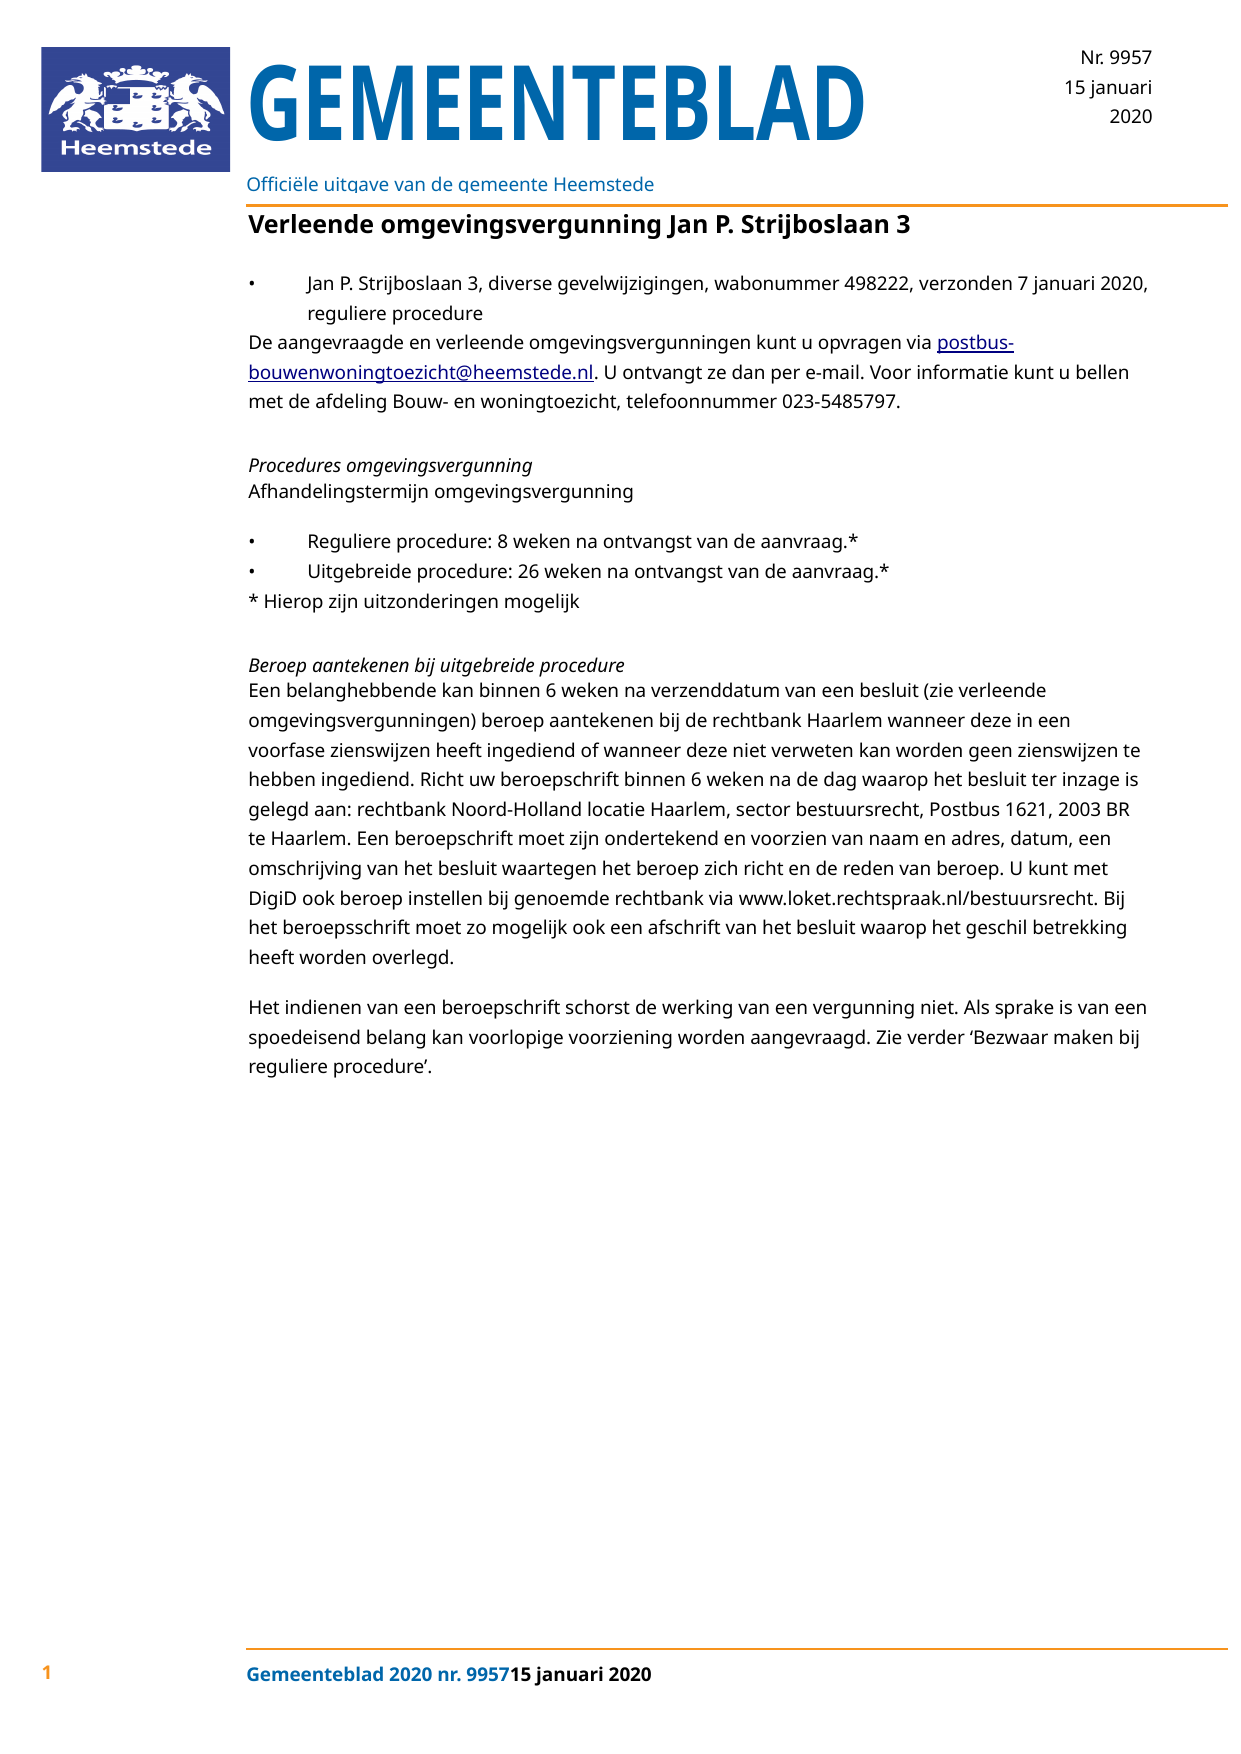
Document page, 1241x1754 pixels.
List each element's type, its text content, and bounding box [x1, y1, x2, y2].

text * Hierop zijn uitzonderingen mogelijk [248, 588, 1152, 614]
text Afhandelingstermijn omgevingsvergunning [248, 478, 1152, 504]
text Het indienen van een beroepschrift schorst de werking van een vergunning niet. Als sprake is van een spoedeisend belang kan voorlopige voorziening worden aangevraagd. Zie verder ‘Bezwaar maken bij reguliere procedure’. [248, 994, 1152, 1079]
list Jan P. Strijboslaan 3, diverse gevelwijzigingen, wabonummer 498222, verzonden 7 januari 2020, reguliere procedure [248, 270, 1152, 326]
text Procedures omgevingsvergunning [248, 453, 1152, 478]
text Verleende omgevingsvergunning Jan P. Strijboslaan 3 [248, 207, 1152, 241]
text De aangevraagde en verleende omgevingsvergunningen kunt u opvragen via postbus-bouwenwoningtoezicht@heemstede.nl. U ontvangt ze dan per e-mail. Voor informatie kunt u bellen met de afdeling Bouw- en woningtoezicht, telefoonnummer 023-5485797. [248, 329, 1152, 414]
text Een belanghebbende kan binnen 6 weken na verzenddatum van een besluit (zie verleende omgevingsvergunningen) beroep aantekenen bij de rechtbank Haarlem wanneer deze in een voorfase zienswijzen heeft ingediend of wanneer deze niet verweten kan worden geen zienswijzen te hebben ingediend. Richt uw beroepschrift binnen 6 weken na de dag waarop het besluit ter inzage is gelegd aan: rechtbank Noord-Holland locatie Haarlem, sector bestuursrecht, Postbus 1621, 2003 BR te Haarlem. Een beroepschrift moet zijn ondertekend en voorzien van naam en adres, datum, een omschrijving van het besluit waartegen het beroep zich richt en de reden van beroep. U kunt met DigiD ook beroep instellen bij genoemde rechtbank via www.loket.rechtspraak.nl/bestuursrecht. Bij het beroepsschrift moet zo mogelijk ook een afschrift van het besluit waarop het geschil betrekking heeft worden overlegd. [248, 678, 1152, 969]
list Reguliere procedure: 8 weken na ontvangst van de aanvraag.* [248, 529, 1152, 554]
list Uitgebreide procedure: 26 weken na ontvangst van de aanvraag.* [248, 558, 1152, 584]
text Beroep aantekenen bij uitgebreide procedure [248, 652, 1152, 678]
picture [41, 47, 231, 172]
